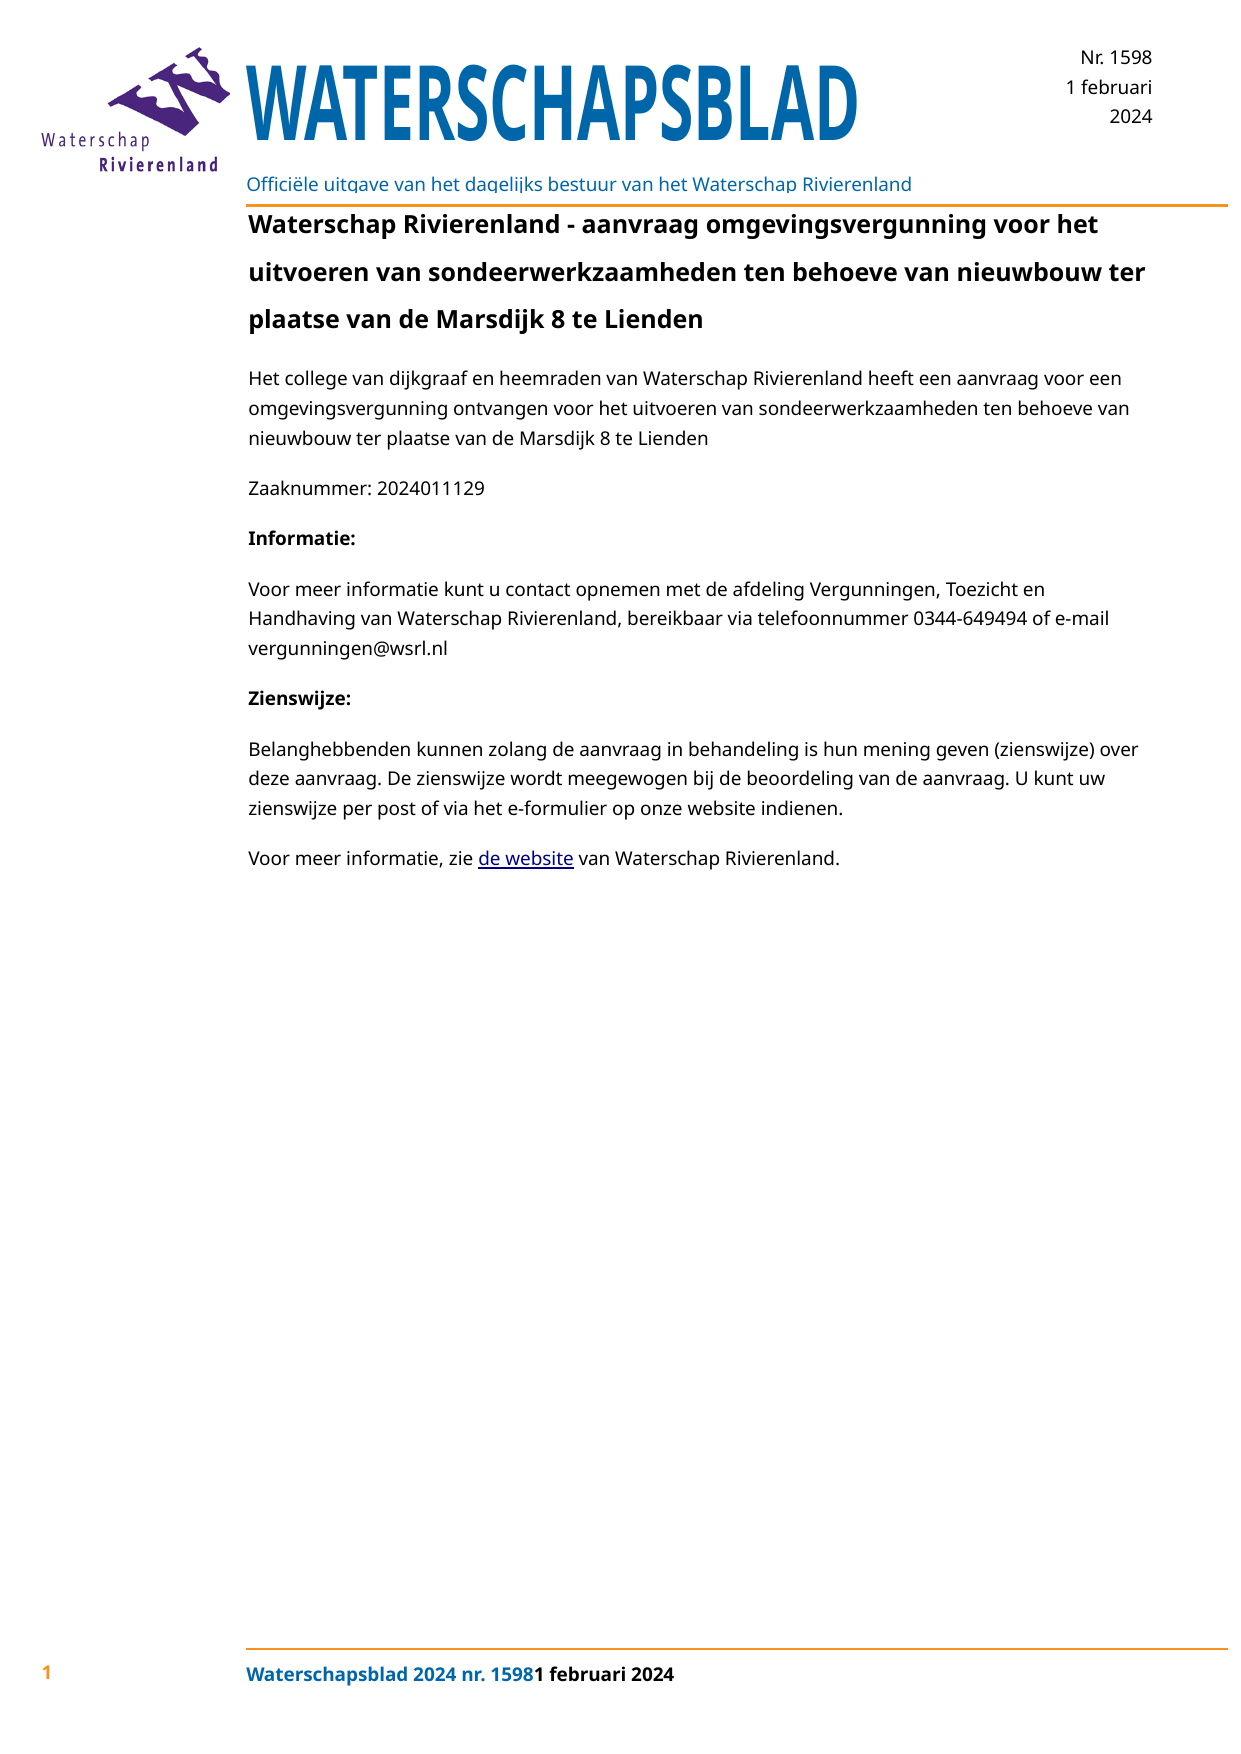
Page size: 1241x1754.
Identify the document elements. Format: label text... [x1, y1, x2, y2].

text Voor meer informatie kunt u contact opnemen met de afdeling Vergunningen, Toezicht en Handhaving van Waterschap Rivierenland, bereikbaar via telefoonnummer 0344-649494 of e-mail vergunningen@wsrl.nl [248, 576, 1152, 661]
text Voor meer informatie, zie de website van Waterschap Rivierenland. [248, 846, 1152, 871]
text Zaaknummer: 2024011129 [248, 475, 1152, 501]
text Zienswijze: [248, 686, 1152, 711]
text Het college van dijkgraaf en heemraden van Waterschap Rivierenland heeft een aanvraag voor een omgevingsvergunning ontvangen voor het uitvoeren van sondeerwerkzaamheden ten behoeve van nieuwbouw ter plaatse van de Marsdijk 8 te Lienden [248, 366, 1152, 450]
text Waterschap Rivierenland - aanvraag omgevingsvergunning voor het uitvoeren van sondeerwerkzaamheden ten behoeve van nieuwbouw ter plaatse van de Marsdijk 8 te Lienden [248, 207, 1152, 336]
text Belanghebbenden kunnen zolang de aanvraag in behandeling is hun mening geven (zienswijze) over deze aanvraag. De zienswijze wordt meegewogen bij de beoordeling van de aanvraag. U kunt uw zienswijze per post of via het e-formulier op onze website indienen. [248, 736, 1152, 821]
text Informatie: [248, 526, 1152, 551]
picture [41, 47, 231, 172]
